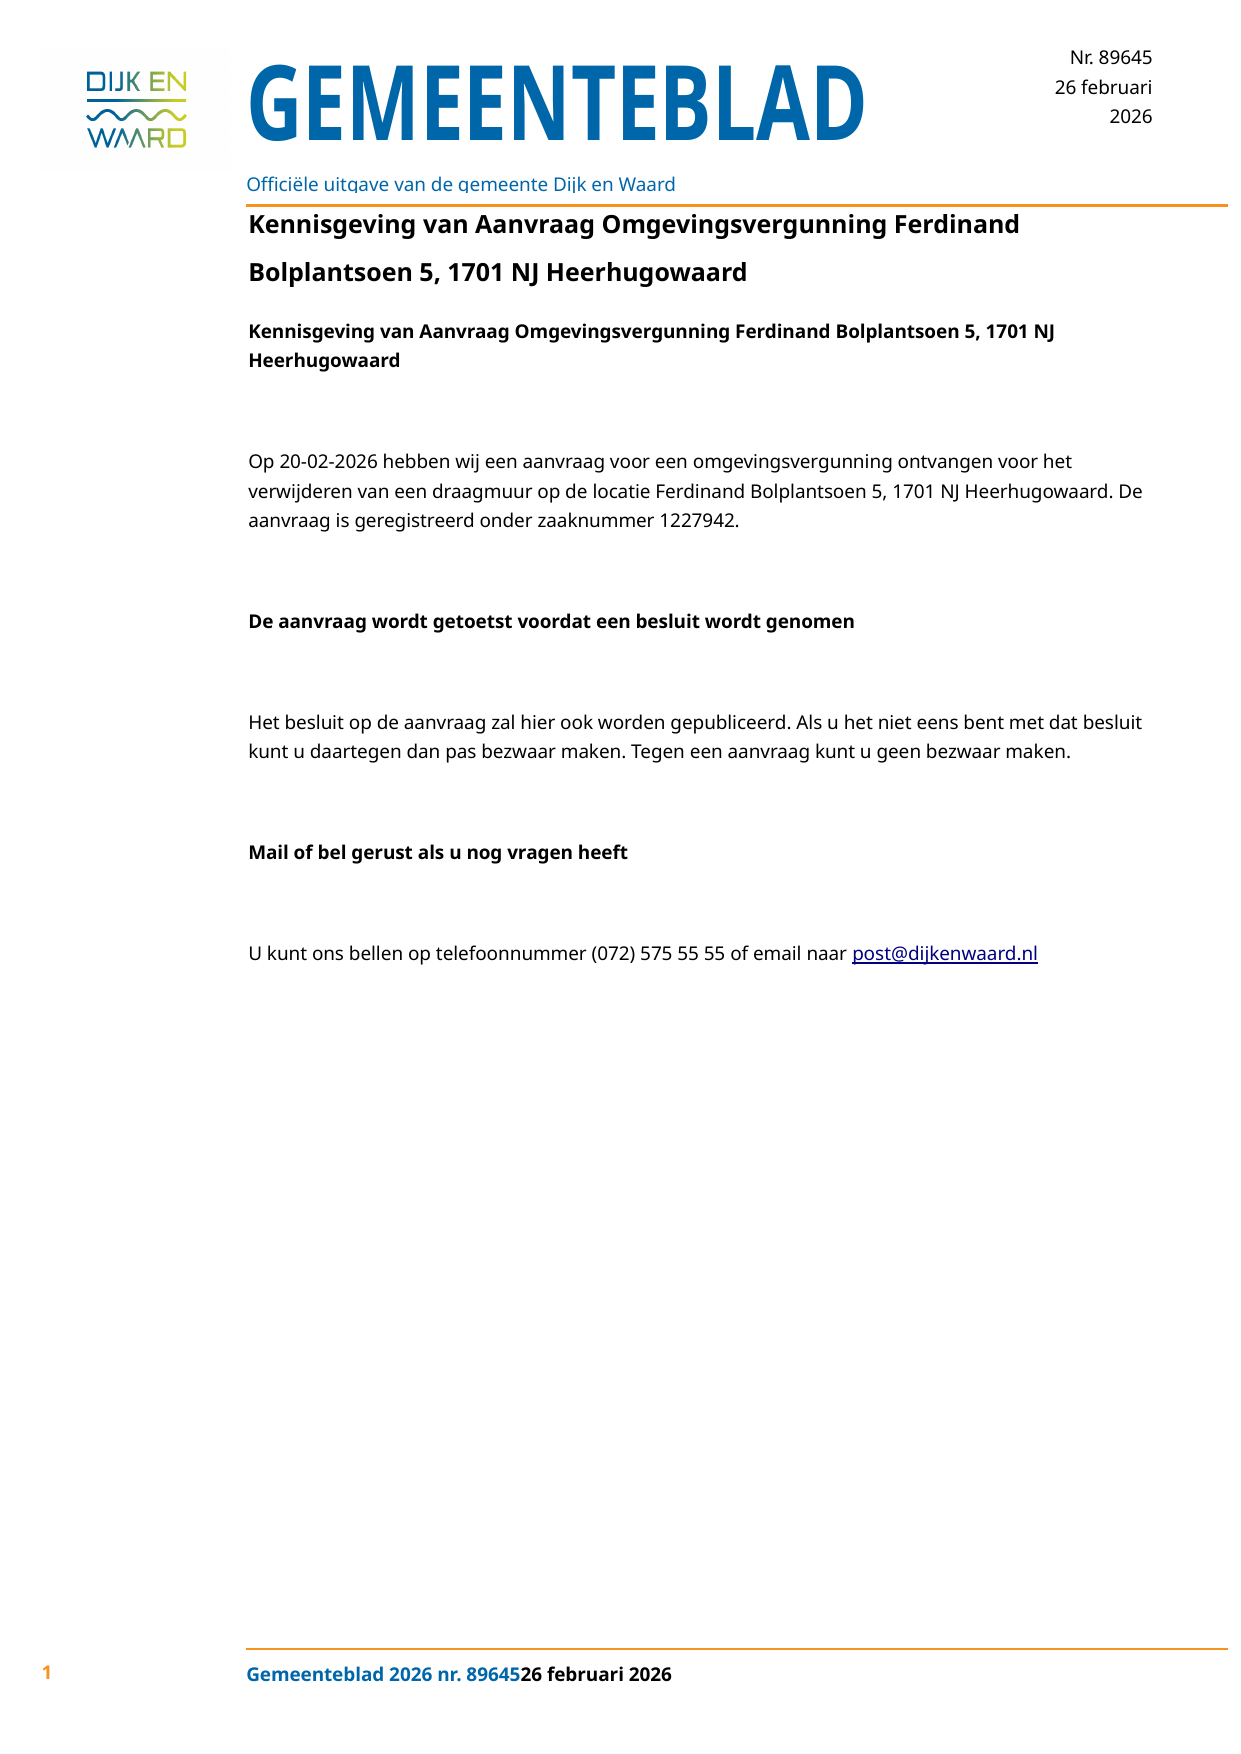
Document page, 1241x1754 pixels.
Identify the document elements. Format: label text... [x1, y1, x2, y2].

picture [41, 47, 231, 172]
text Het besluit op de aanvraag zal hier ook worden gepubliceerd. Als u het niet eens bent met dat besluit kunt u daartegen dan pas bezwaar maken. Tegen een aanvraag kunt u geen bezwaar maken. [248, 709, 1152, 764]
text Op 20-02-2026 hebben wij een aanvraag voor een omgevingsvergunning ontvangen voor het verwijderen van een draagmuur op de locatie Ferdinand Bolplantsoen 5, 1701 NJ Heerhugowaard. De aanvraag is geregistreerd onder zaaknummer 1227942. [248, 448, 1152, 533]
text Mail of bel gerust als u nog vragen heeft [248, 839, 1152, 865]
text U kunt ons bellen op telefoonnummer (072) 575 55 55 of email naar post@dijkenwaard.nl [248, 940, 1152, 966]
text De aanvraag wordt getoetst voordat een besluit wordt genomen [248, 608, 1152, 634]
text Kennisgeving van Aanvraag Omgevingsvergunning Ferdinand Bolplantsoen 5, 1701 NJ Heerhugowaard [248, 318, 1152, 373]
text Kennisgeving van Aanvraag Omgevingsvergunning Ferdinand Bolplantsoen 5, 1701 NJ Heerhugowaard [248, 207, 1152, 288]
